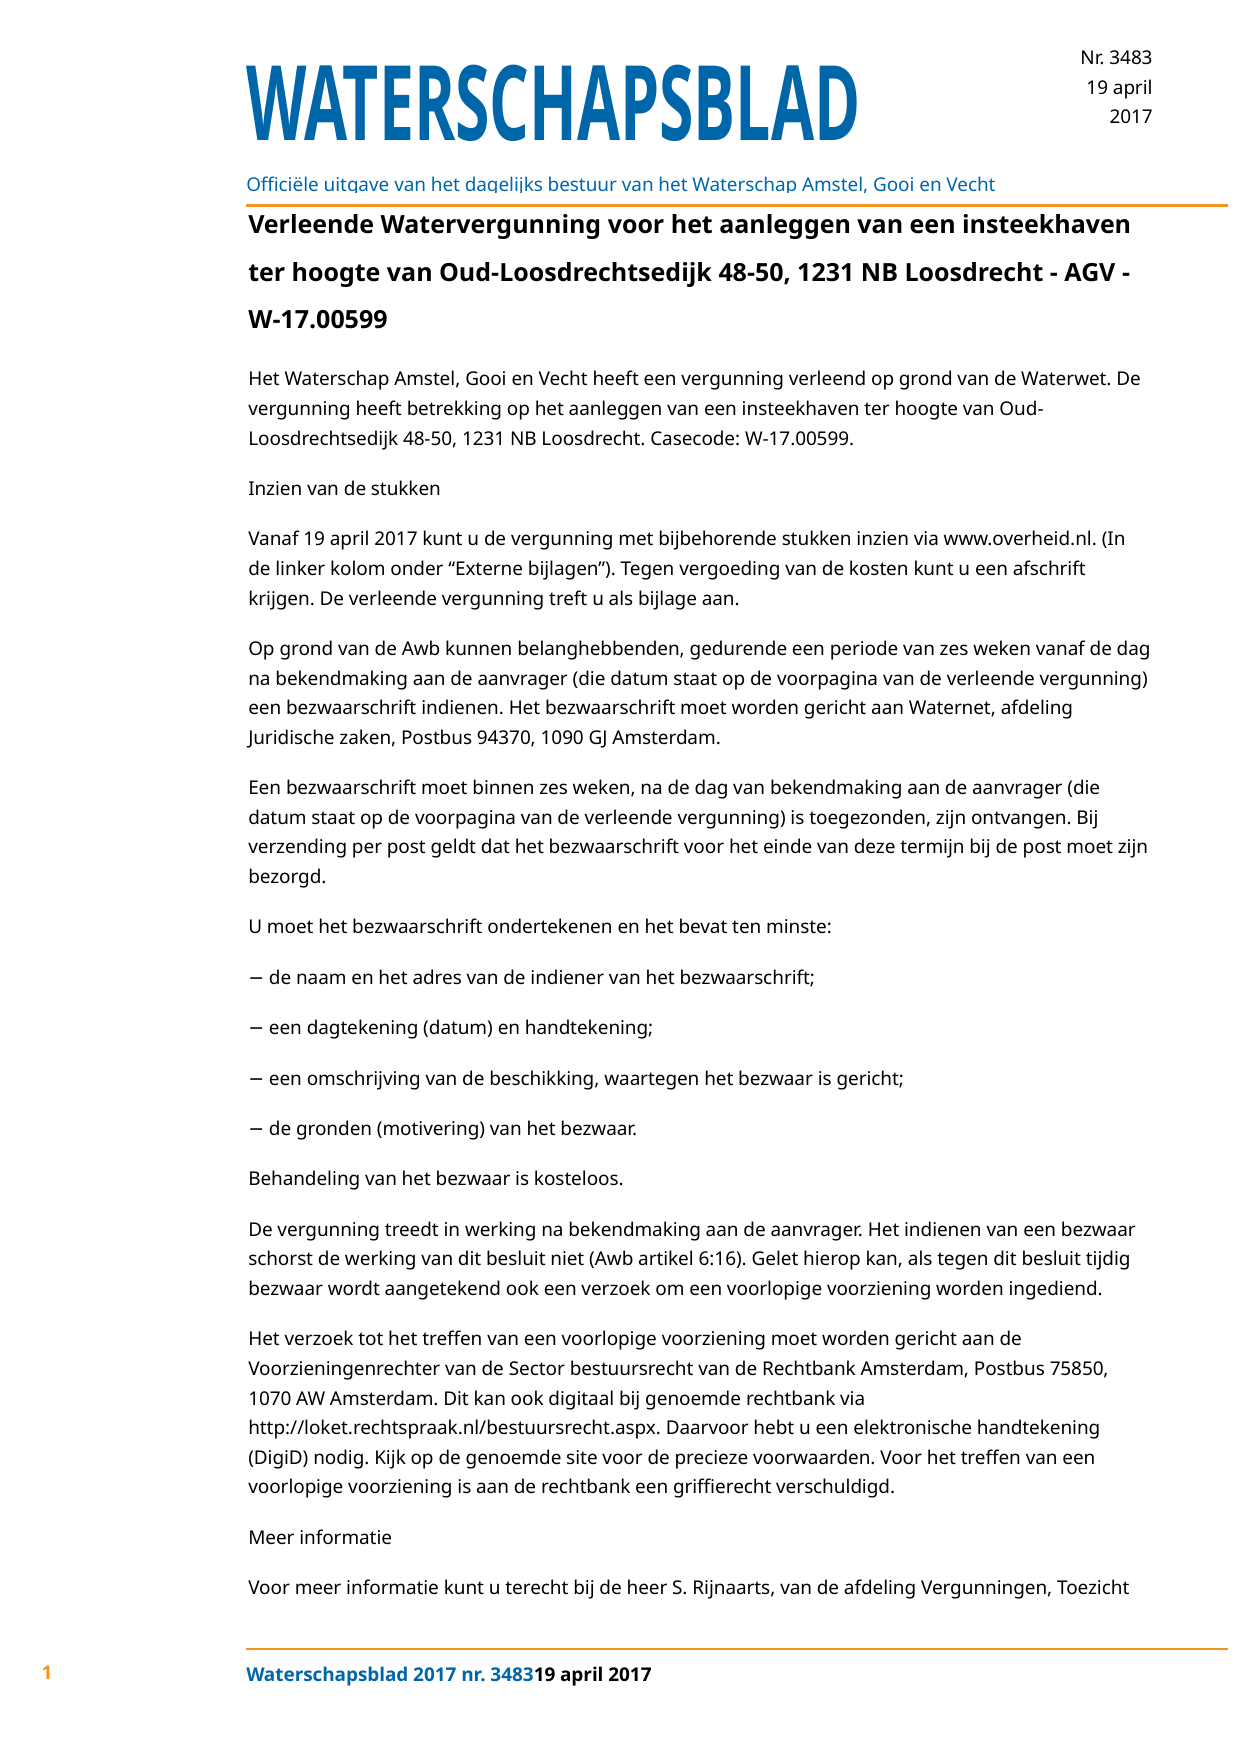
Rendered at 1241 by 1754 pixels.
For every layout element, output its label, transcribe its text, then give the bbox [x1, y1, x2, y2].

text U moet het bezwaarschrift ondertekenen en het bevat ten minste: [248, 913, 1152, 939]
text − de naam en het adres van de indiener van het bezwaarschrift; [248, 964, 1152, 989]
text Vanaf 19 april 2017 kunt u de vergunning met bijbehorende stukken inzien via www.overheid.nl. (In de linker kolom onder “Externe bijlagen”). Tegen vergoeding van de kosten kunt u een afschrift krijgen. De verleende vergunning treft u als bijlage aan. [248, 526, 1152, 610]
text − de gronden (motivering) van het bezwaar. [248, 1115, 1152, 1141]
text Voor meer informatie kunt u terecht bij de heer S. Rijnaarts, van de afdeling Vergunningen, Toezicht [248, 1574, 1152, 1600]
text Verleende Watervergunning voor het aanleggen van een insteekhaven ter hoogte van Oud-Loosdrechtsedijk 48-50, 1231 NB Loosdrecht - AGV - W-17.00599 [248, 207, 1152, 336]
picture [41, 47, 231, 172]
text Behandeling van het bezwaar is kosteloos. [248, 1166, 1152, 1191]
text De vergunning treedt in werking na bekendmaking aan de aanvrager. Het indienen van een bezwaar schorst de werking van dit besluit niet (Awb artikel 6:16). Gelet hierop kan, als tegen dit besluit tijdig bezwaar wordt aangetekend ook een verzoek om een voorlopige voorziening worden ingediend. [248, 1216, 1152, 1301]
text Het Waterschap Amstel, Gooi en Vecht heeft een vergunning verleend op grond van de Waterwet. De vergunning heeft betrekking op het aanleggen van een insteekhaven ter hoogte van Oud-Loosdrechtsedijk 48-50, 1231 NB Loosdrecht. Casecode: W-17.00599. [248, 366, 1152, 450]
text − een omschrijving van de beschikking, waartegen het bezwaar is gericht; [248, 1065, 1152, 1090]
text Meer informatie [248, 1524, 1152, 1549]
text Het verzoek tot het treffen van een voorlopige voorziening moet worden gericht aan de Voorzieningenrechter van de Sector bestuursrecht van de Rechtbank Amsterdam, Postbus 75850, 1070 AW Amsterdam. Dit kan ook digitaal bij genoemde rechtbank via http://loket.rechtspraak.nl/bestuursrecht.aspx. Daarvoor hebt u een elektronische handtekening (DigiD) nodig. Kijk op de genoemde site voor de precieze voorwaarden. Voor het treffen van een voorlopige voorziening is aan de rechtbank een griffierecht verschuldigd. [248, 1326, 1152, 1499]
text Op grond van de Awb kunnen belanghebbenden, gedurende een periode van zes weken vanaf de dag na bekendmaking aan de aanvrager (die datum staat op de voorpagina van de verleende vergunning) een bezwaarschrift indienen. Het bezwaarschrift moet worden gericht aan Waternet, afdeling Juridische zaken, Postbus 94370, 1090 GJ Amsterdam. [248, 635, 1152, 749]
text Een bezwaarschrift moet binnen zes weken, na de dag van bekendmaking aan de aanvrager (die datum staat op de voorpagina van de verleende vergunning) is toegezonden, zijn ontvangen. Bij verzending per post geldt dat het bezwaarschrift voor het einde van deze termijn bij de post moet zijn bezorgd. [248, 774, 1152, 889]
text − een dagtekening (datum) en handtekening; [248, 1014, 1152, 1040]
text Inzien van de stukken [248, 475, 1152, 501]
